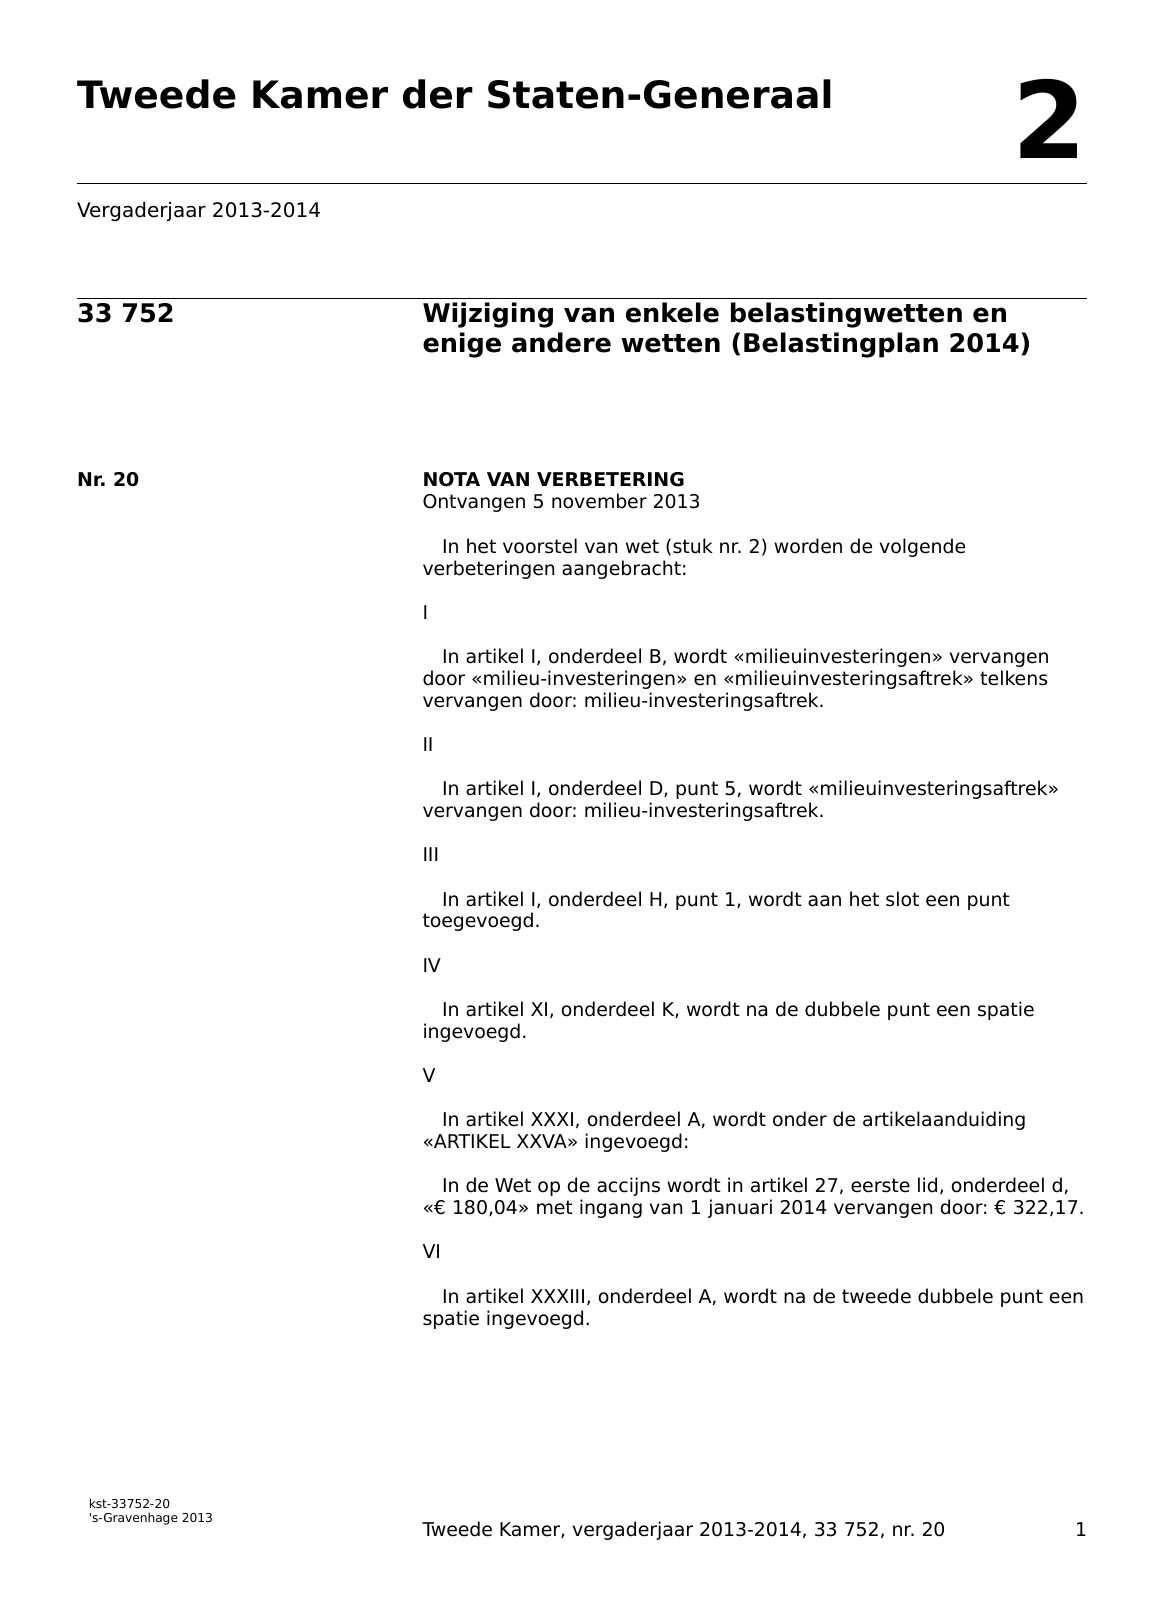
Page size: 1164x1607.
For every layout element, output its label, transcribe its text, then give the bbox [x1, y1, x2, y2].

subtitle II [422, 734, 1087, 756]
text kst-33752-20 [88, 1497, 323, 1511]
subtitle VI [422, 1241, 1087, 1263]
text In artikel I, onderdeel B, wordt «milieuinvesteringen» vervangen door «milieu-investeringen» en «milieuinvesteringsaftrek» telkens vervangen door: milieu-investeringsaftrek. [422, 646, 1087, 712]
text In artikel XXXIII, onderdeel A, wordt na de tweede dubbele punt een spatie ingevoegd. [422, 1286, 1087, 1329]
text In artikel I, onderdeel H, punt 1, wordt aan het slot een punt toegevoegd. [422, 888, 1087, 932]
text In artikel XI, onderdeel K, wordt na de dubbele punt een spatie ingevoegd. [422, 999, 1087, 1043]
text In de Wet op de accijns wordt in artikel 27, eerste lid, onderdeel d, «€ 180,04» met ingang van 1 januari 2014 vervangen door: € 322,17. [422, 1175, 1087, 1219]
subtitle V [422, 1065, 1087, 1087]
subtitle 33 752 Wijziging van enkele belastingwetten en enige andere wetten (Belastingplan 2014) [77, 299, 1087, 358]
subtitle IV [422, 954, 1087, 977]
subtitle III [422, 844, 1087, 866]
subtitle Nr. 20 NOTA VAN VERBETERING [77, 469, 1087, 491]
text In artikel XXXI, onderdeel A, wordt onder de artikelaanduiding «ARTIKEL XXVA» ingevoegd: [422, 1109, 1087, 1153]
table_header Tweede Kamer der Staten-Generaal [77, 59, 886, 183]
text In het voorstel van wet (stuk nr. 2) worden de volgende verbeteringen aangebracht: [422, 536, 1087, 579]
text 's-Gravenhage 2013 [88, 1511, 323, 1525]
subtitle I [422, 602, 1087, 624]
text Ontvangen 5 november 2013 [422, 491, 1087, 513]
table_cell Vergaderjaar 2013-2014 [77, 184, 1087, 298]
text In artikel I, onderdeel D, punt 5, wordt «milieuinvesteringsaftrek» vervangen door: milieu-investeringsaftrek. [422, 778, 1087, 822]
table_header 2 [886, 59, 1087, 183]
